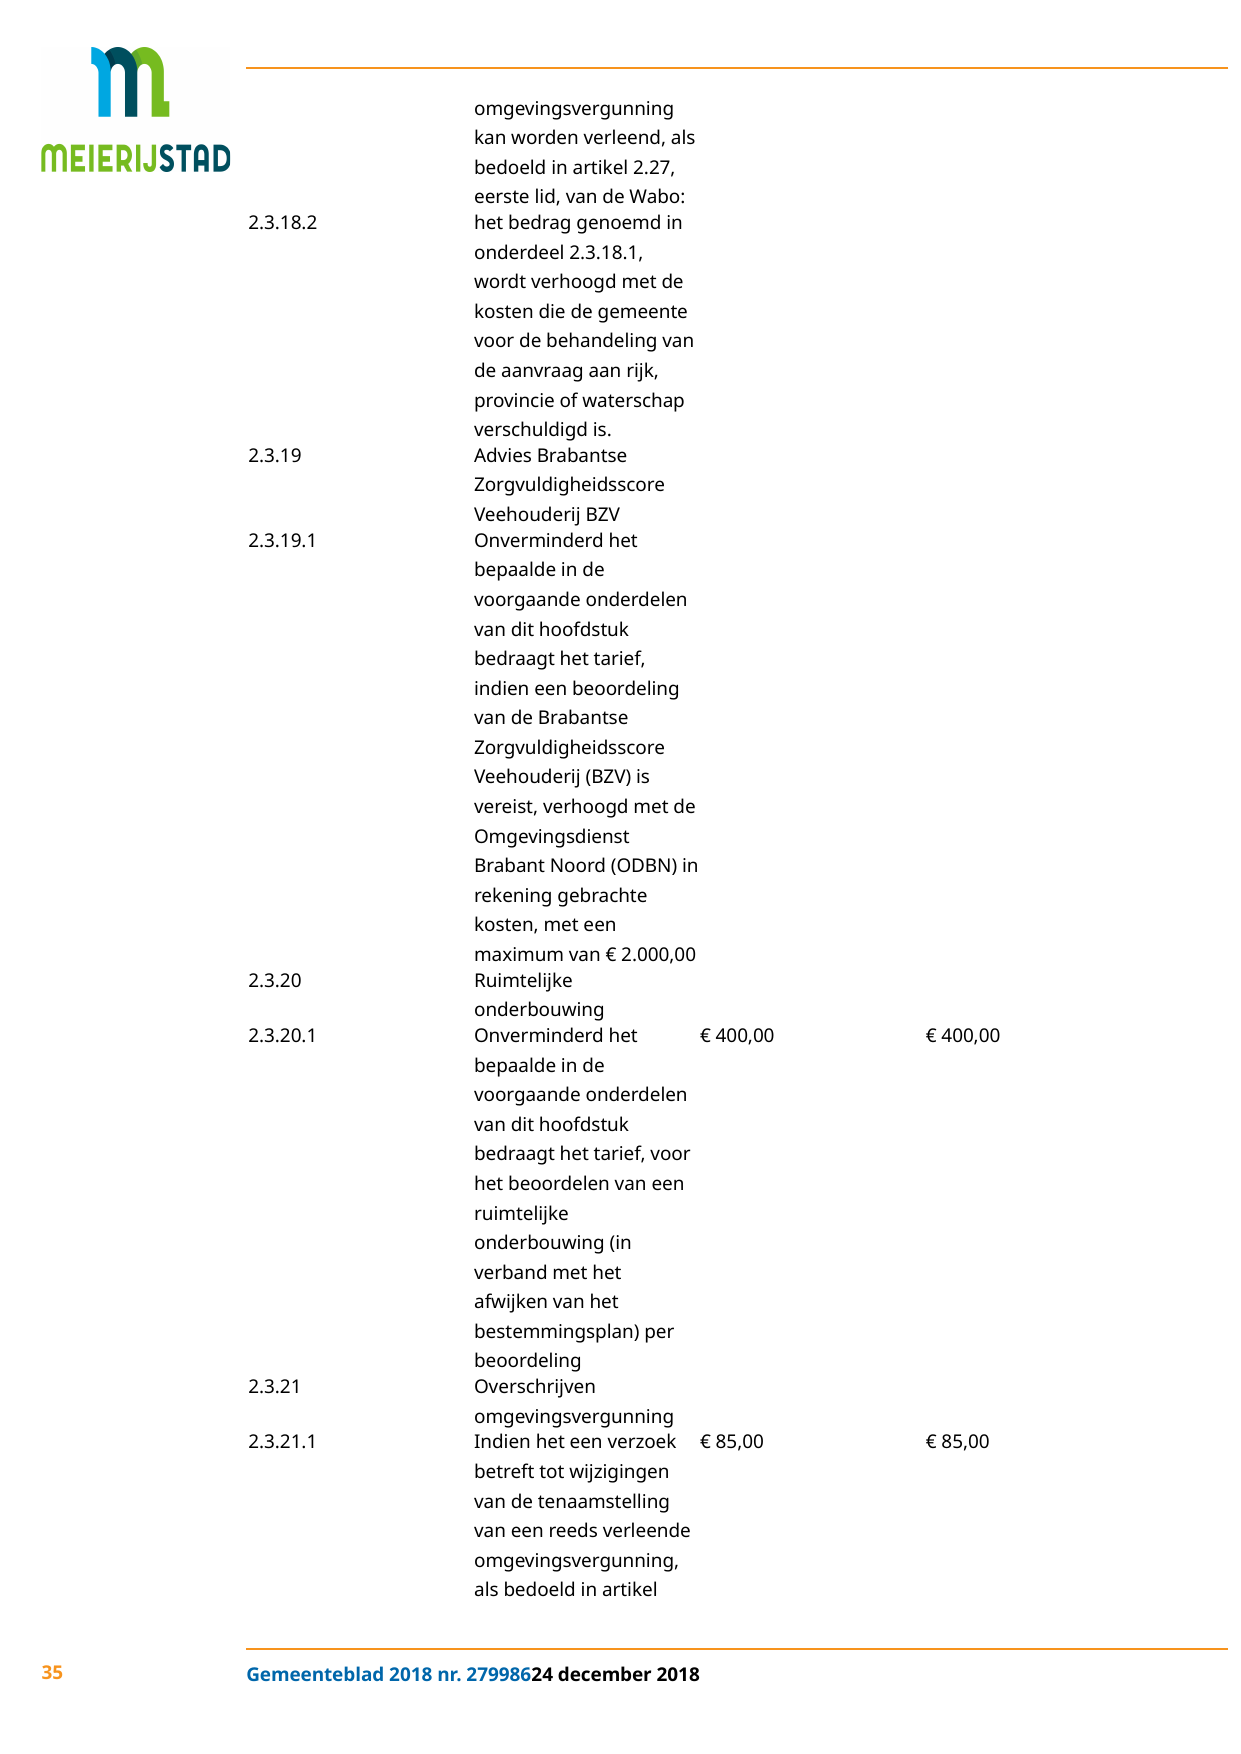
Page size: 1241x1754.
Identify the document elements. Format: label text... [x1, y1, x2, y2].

table_cell 2.3.19 [248, 442, 474, 527]
table_cell Onverminderd het bepaalde in de voorgaande onderdelen van dit hoofdstuk bedraagt het tarief, indien een beoordeling van de Brabantse Zorgvuldigheidsscore Veehouderij (BZV) is vereist, verhoogd met de Omgevingsdienst Brabant Noord (ODBN) in rekening gebrachte kosten, met een maximum van € 2.000,00 [474, 527, 700, 967]
table_cell 2.3.20 [248, 967, 474, 1022]
picture [41, 47, 231, 172]
table_cell [926, 209, 1152, 442]
table_cell [926, 1373, 1152, 1429]
table_cell omgevingsvergunning kan worden verleend, als bedoeld in artikel 2.27, eerste lid, van de Wabo: [474, 95, 700, 209]
table_cell Overschrijven omgevingsvergunning [474, 1373, 700, 1429]
table_cell € 400,00 [926, 1022, 1152, 1373]
table_cell 2.3.20.1 [248, 1022, 474, 1373]
table_cell [700, 527, 926, 967]
table_cell € 400,00 [700, 1022, 926, 1373]
table_cell 2.3.19.1 [248, 527, 474, 967]
table_cell [700, 1373, 926, 1429]
table_cell Ruimtelijke onderbouwing [474, 967, 700, 1022]
table_cell 2.3.21.1 [248, 1429, 474, 1602]
table_cell Indien het een verzoek betreft tot wijzigingen van de tenaamstelling van een reeds verleende omgevingsvergunning, als bedoeld in artikel [474, 1429, 700, 1602]
table_cell Advies Brabantse Zorgvuldigheidsscore Veehouderij BZV [474, 442, 700, 527]
table_cell [700, 967, 926, 1022]
table_cell [926, 95, 1152, 209]
table_cell Onverminderd het bepaalde in de voorgaande onderdelen van dit hoofdstuk bedraagt het tarief, voor het beoordelen van een ruimtelijke onderbouwing (in verband met het afwijken van het bestemmingsplan) per beoordeling [474, 1022, 700, 1373]
table_cell [926, 967, 1152, 1022]
table_cell [700, 209, 926, 442]
table_cell [700, 95, 926, 209]
table_cell € 85,00 [700, 1429, 926, 1602]
table_cell [926, 527, 1152, 967]
table_cell [248, 95, 474, 209]
table_cell het bedrag genoemd in onderdeel 2.3.18.1, wordt verhoogd met de kosten die de gemeente voor de behandeling van de aanvraag aan rijk, provincie of waterschap verschuldigd is. [474, 209, 700, 442]
table_cell [700, 442, 926, 527]
table_cell 2.3.21 [248, 1373, 474, 1429]
table_cell 2.3.18.2 [248, 209, 474, 442]
table_cell [926, 442, 1152, 527]
table_cell € 85,00 [926, 1429, 1152, 1602]
